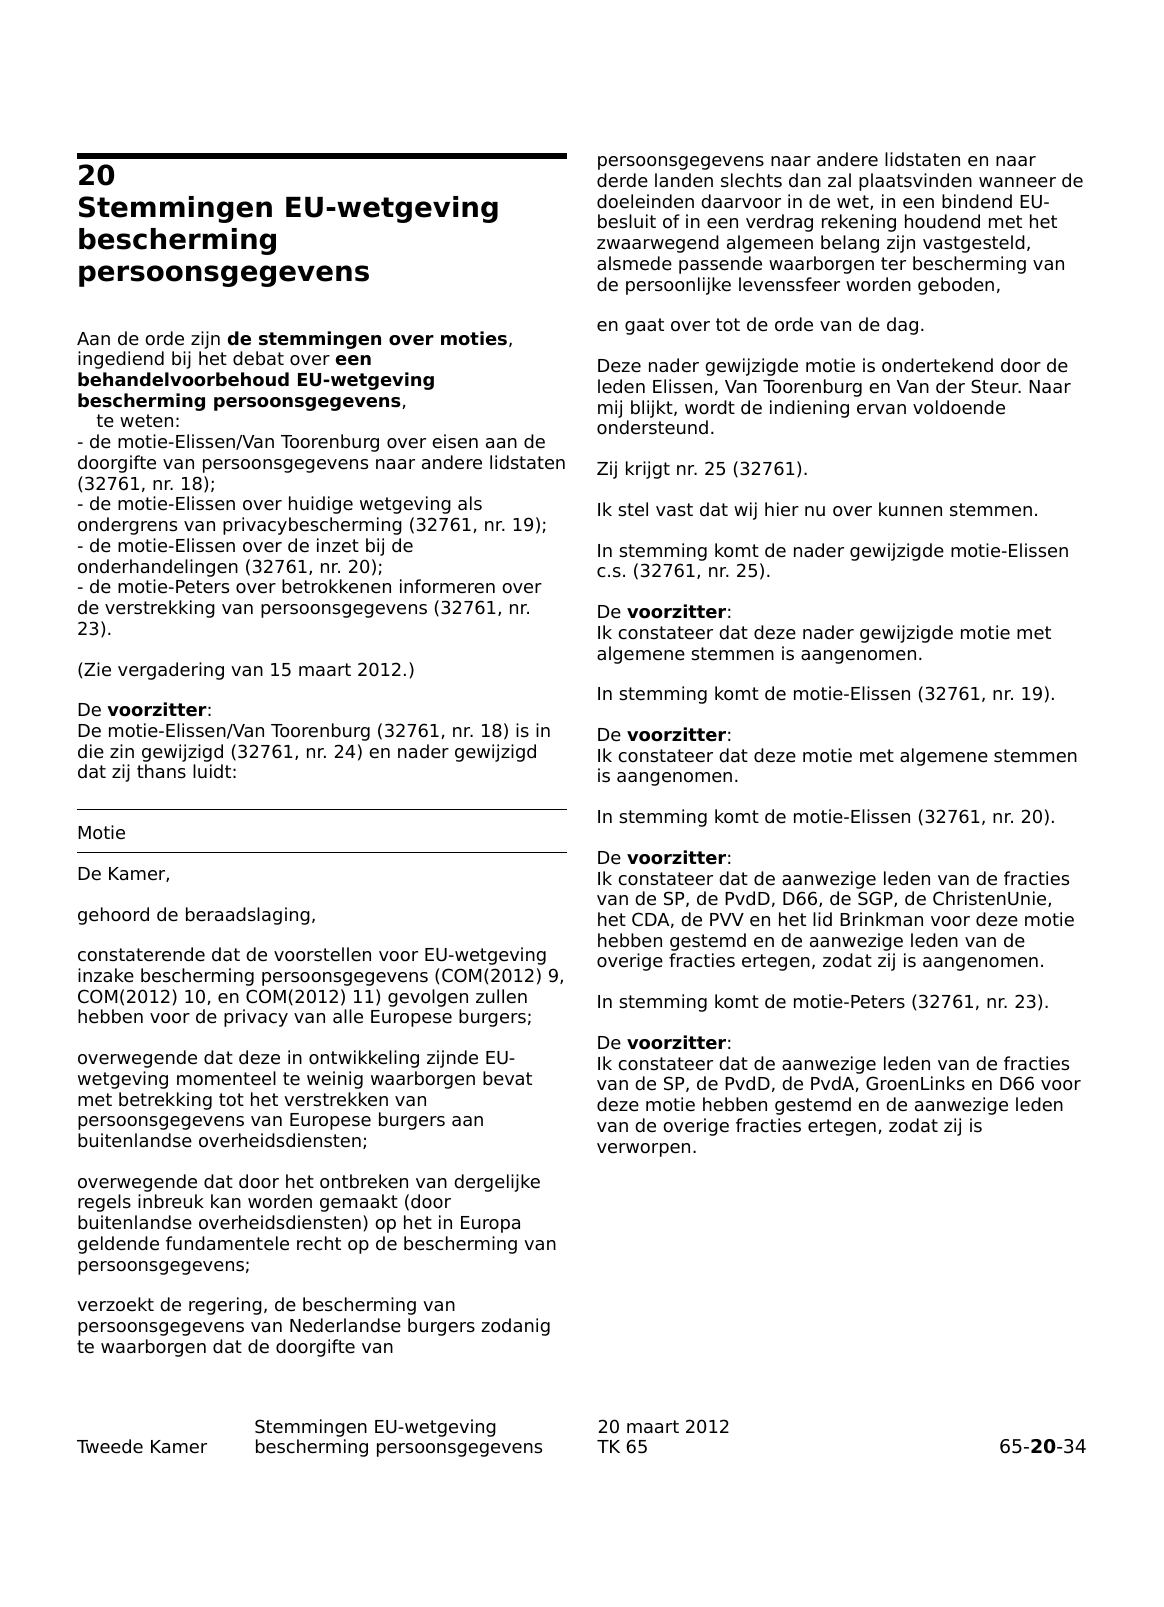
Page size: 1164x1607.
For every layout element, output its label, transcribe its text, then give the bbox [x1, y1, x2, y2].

text Ik constateer dat de aanwezige leden van de fracties van de SP, de PvdD, D66, de SGP, de ChristenUnie, het CDA, de PVV en het lid Brinkman voor deze motie hebben gestemd en de aanwezige leden van de overige fracties ertegen, zodat zij is aangenomen. [596, 868, 1087, 972]
text te weten: [77, 411, 567, 432]
text Deze nader gewijzigde motie is ondertekend door de leden Elissen, Van Toorenburg en Van der Steur. Naar mij blijkt, wordt de indiening ervan voldoende ondersteund. [596, 356, 1087, 439]
title 20 Stemmingen EU-wetgeving bescherming persoonsgegevens [77, 159, 567, 288]
text In stemming komt de nader gewijzigde motie-Elissen c.s. (32761, nr. 25). [596, 540, 1087, 582]
text Motie [77, 823, 567, 844]
text De voorzitter: [596, 602, 1087, 623]
text verzoekt de regering, de bescherming van persoonsgegevens van Nederlandse burgers zodanig te waarborgen dat de doorgifte van [77, 1295, 567, 1357]
text Ik constateer dat deze nader gewijzigde motie met algemene stemmen is aangenomen. [596, 623, 1087, 664]
text gehoord de beraadslaging, [77, 904, 567, 925]
text De voorzitter: [77, 700, 567, 721]
text (Zie vergadering van 15 maart 2012.) [77, 659, 567, 680]
text en gaat over tot de orde van de dag. [596, 315, 1087, 336]
text De Kamer, [77, 864, 567, 884]
text Ik constateer dat deze motie met algemene stemmen is aangenomen. [596, 746, 1087, 787]
text In stemming komt de motie-Elissen (32761, nr. 19). [596, 684, 1087, 705]
text - de motie-Elissen over huidige wetgeving als ondergrens van privacybescherming (32761, nr. 19); [77, 494, 567, 536]
text Ik stel vast dat wij hier nu over kunnen stemmen. [596, 500, 1087, 520]
text Ik constateer dat de aanwezige leden van de fracties van de SP, de PvdD, de PvdA, GroenLinks en D66 voor deze motie hebben gestemd en de aanwezige leden van de overige fracties ertegen, zodat zij is verworpen. [596, 1053, 1087, 1157]
text De voorzitter: [596, 848, 1087, 868]
text persoonsgegevens naar andere lidstaten en naar derde landen slechts dan zal plaatsvinden wanneer de doeleinden daarvoor in de wet, in een bindend EU-besluit of in een verdrag rekening houdend met het zwaarwegend algemeen belang zijn vastgesteld, alsmede passende waarborgen ter bescherming van de persoonlijke levenssfeer worden geboden, [596, 150, 1087, 295]
text De voorzitter: [596, 1033, 1087, 1053]
text Zij krijgt nr. 25 (32761). [596, 459, 1087, 480]
text - de motie-Elissen/Van Toorenburg over eisen aan de doorgifte van persoonsgegevens naar andere lidstaten (32761, nr. 18); [77, 432, 567, 494]
text constaterende dat de voorstellen voor EU-wetgeving inzake bescherming persoonsgegevens (COM(2012) 9, COM(2012) 10, en COM(2012) 11) gevolgen zullen hebben voor de privacy van alle Europese burgers; [77, 945, 567, 1028]
text De motie-Elissen/Van Toorenburg (32761, nr. 18) is in die zin gewijzigd (32761, nr. 24) en nader gewijzigd dat zij thans luidt: [77, 721, 567, 783]
text De voorzitter: [596, 725, 1087, 746]
text overwegende dat deze in ontwikkeling zijnde EU-wetgeving momenteel te weinig waarborgen bevat met betrekking tot het verstrekken van persoonsgegevens van Europese burgers aan buitenlandse overheidsdiensten; [77, 1048, 567, 1152]
text In stemming komt de motie-Peters (32761, nr. 23). [596, 992, 1087, 1013]
text - de motie-Peters over betrokkenen informeren over de verstrekking van persoonsgegevens (32761, nr. 23). [77, 577, 567, 639]
text - de motie-Elissen over de inzet bij de onderhandelingen (32761, nr. 20); [77, 536, 567, 577]
text Aan de orde zijn de stemmingen over moties, ingediend bij het debat over een behandelvoorbehoud EU-wetgeving bescherming persoonsgegevens, [77, 328, 567, 411]
text overwegende dat door het ontbreken van dergelijke regels inbreuk kan worden gemaakt (door buitenlandse overheidsdiensten) op het in Europa geldende fundamentele recht op de bescherming van persoonsgegevens; [77, 1172, 567, 1275]
text In stemming komt de motie-Elissen (32761, nr. 20). [596, 807, 1087, 828]
